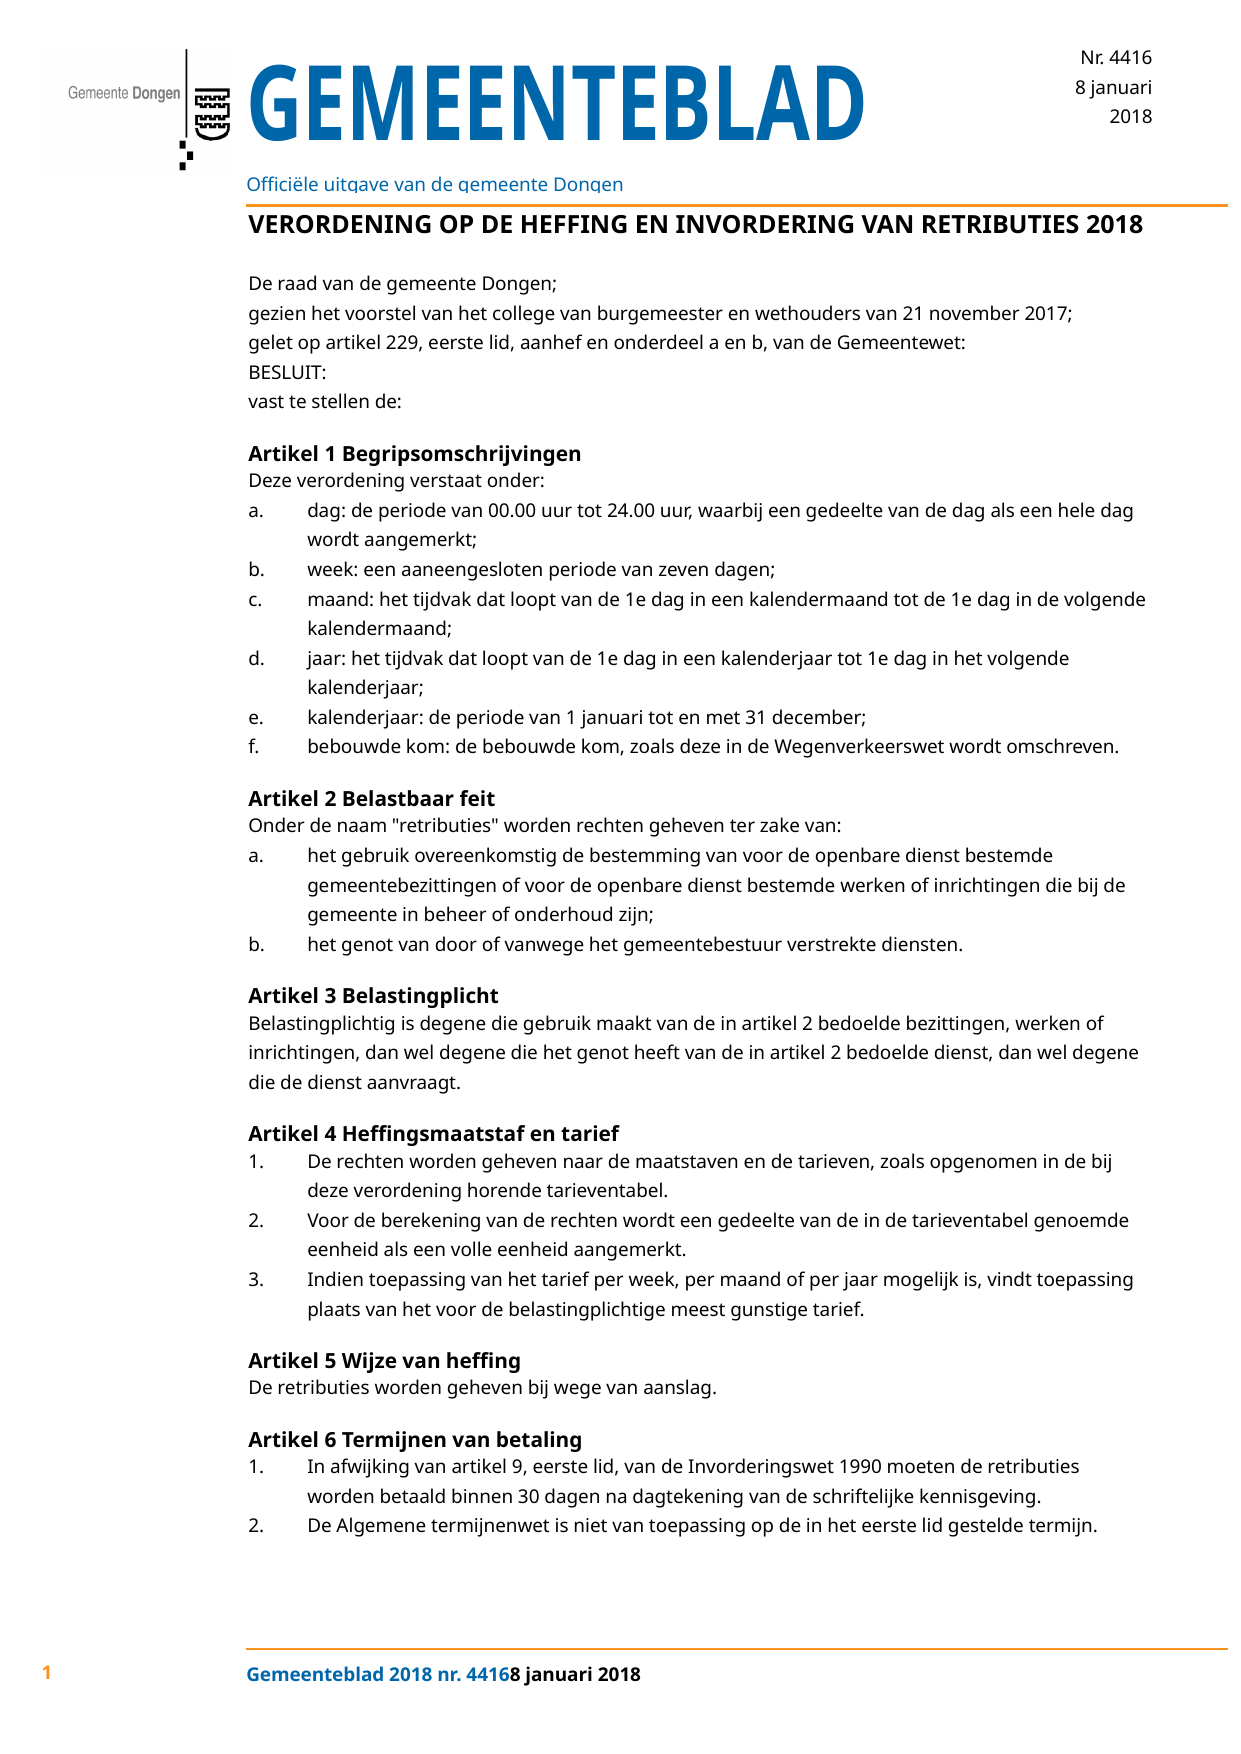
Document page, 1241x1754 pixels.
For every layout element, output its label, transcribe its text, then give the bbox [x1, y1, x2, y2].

list jaar: het tijdvak dat loopt van de 1e dag in een kalenderjaar tot 1e dag in het volgende kalenderjaar; [248, 645, 1152, 700]
list In afwijking van artikel 9, eerste lid, van de Invorderingswet 1990 moeten de retributies worden betaald binnen 30 dagen na dagtekening van de schriftelijke kennisgeving. [248, 1453, 1152, 1509]
picture [41, 47, 231, 172]
text Onder de naam "retributies" worden rechten geheven ter zake van: [248, 813, 1152, 838]
list De Algemene termijnenwet is niet van toepassing op de in het eerste lid gestelde termijn. [248, 1513, 1152, 1538]
list bebouwde kom: de bebouwde kom, zoals deze in de Wegenverkeerswet wordt omschreven. [248, 734, 1152, 759]
text Artikel 3 Belastingplicht [248, 981, 1152, 1010]
text Artikel 2 Belastbaar feit [248, 784, 1152, 813]
text Artikel 5 Wijze van heffing [248, 1346, 1152, 1374]
text vast te stellen de: [248, 389, 1152, 414]
list week: een aaneengesloten periode van zeven dagen; [248, 556, 1152, 582]
list kalenderjaar: de periode van 1 januari tot en met 31 december; [248, 704, 1152, 730]
text gezien het voorstel van het college van burgemeester en wethouders van 21 november 2017; [248, 300, 1152, 326]
text Artikel 4 Heffingsmaatstaf en tarief [248, 1119, 1152, 1148]
text VERORDENING OP DE HEFFING EN INVORDERING VAN RETRIBUTIES 2018 [248, 207, 1152, 241]
list het gebruik overeenkomstig de bestemming van voor de openbare dienst bestemde gemeentebezittingen of voor de openbare dienst bestemde werken of inrichtingen die bij de gemeente in beheer of onderhoud zijn; [248, 842, 1152, 927]
text De raad van de gemeente Dongen; [248, 270, 1152, 296]
list Voor de berekening van de rechten wordt een gedeelte van de in de tarieventabel genoemde eenheid als een volle eenheid aangemerkt. [248, 1207, 1152, 1262]
list De rechten worden geheven naar de maatstaven en de tarieven, zoals opgenomen in de bij deze verordening horende tarieventabel. [248, 1148, 1152, 1203]
list maand: het tijdvak dat loopt van de 1e dag in een kalendermaand tot de 1e dag in de volgende kalendermaand; [248, 586, 1152, 641]
text BESLUIT: [248, 359, 1152, 385]
text gelet op artikel 229, eerste lid, aanhef en onderdeel a en b, van de Gemeentewet: [248, 329, 1152, 355]
list dag: de periode van 00.00 uur tot 24.00 uur, waarbij een gedeelte van de dag als een hele dag wordt aangemerkt; [248, 497, 1152, 552]
text Artikel 1 Begripsomschrijvingen [248, 439, 1152, 467]
text Belastingplichtig is degene die gebruik maakt van de in artikel 2 bedoelde bezittingen, werken of inrichtingen, dan wel degene die het genot heeft van de in artikel 2 bedoelde dienst, dan wel degene die de dienst aanvraagt. [248, 1010, 1152, 1095]
text Deze verordening verstaat onder: [248, 467, 1152, 493]
list Indien toepassing van het tarief per week, per maand of per jaar mogelijk is, vindt toepassing plaats van het voor de belastingplichtige meest gunstige tarief. [248, 1266, 1152, 1321]
text De retributies worden geheven bij wege van aanslag. [248, 1374, 1152, 1400]
list het genot van door of vanwege het gemeentebestuur verstrekte diensten. [248, 931, 1152, 957]
text Artikel 6 Termijnen van betaling [248, 1425, 1152, 1453]
